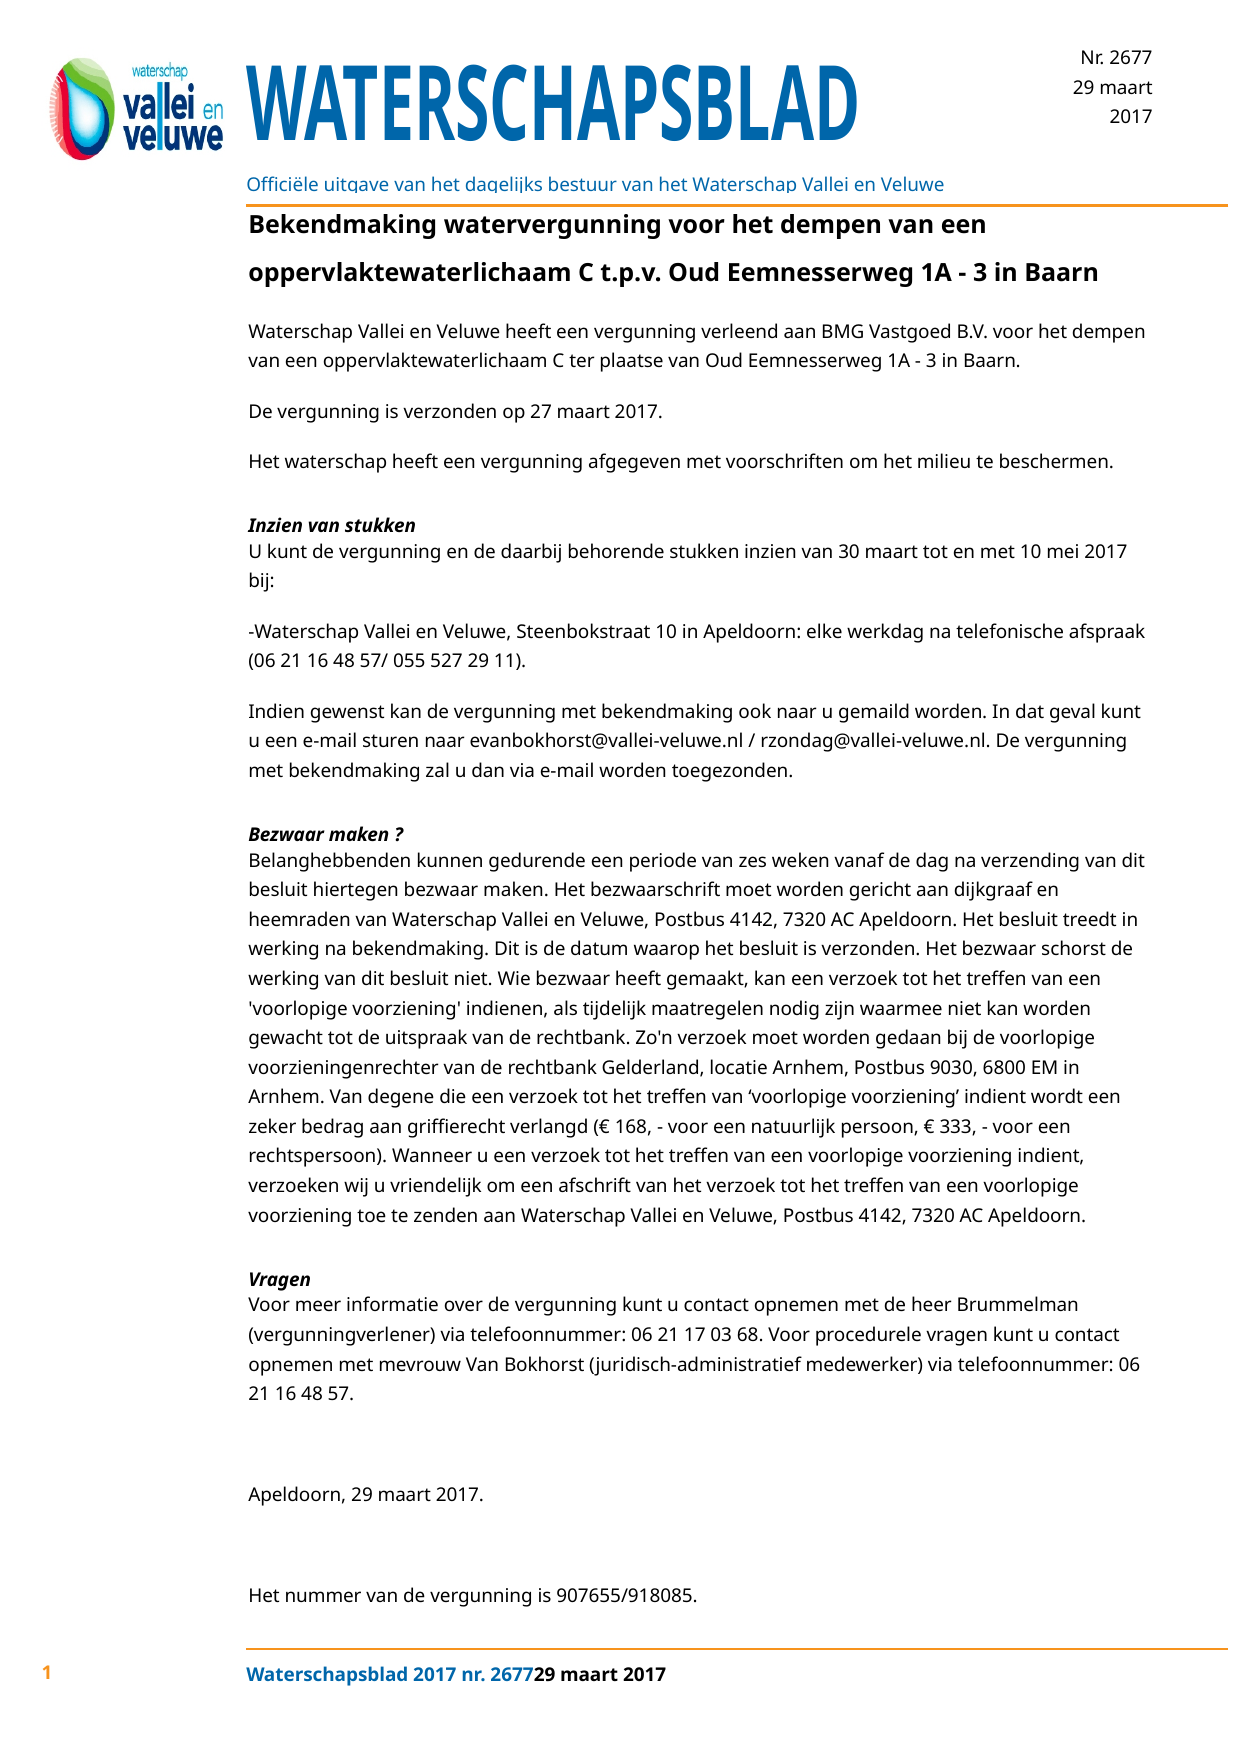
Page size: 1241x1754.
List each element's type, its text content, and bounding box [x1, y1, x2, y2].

text Apeldoorn, 29 maart 2017. [248, 1481, 1152, 1507]
text De vergunning is verzonden op 27 maart 2017. [248, 398, 1152, 424]
text Vragen [248, 1266, 1152, 1292]
text Bekendmaking watervergunning voor het dempen van een oppervlaktewaterlichaam C t.p.v. Oud Eemnesserweg 1A - 3 in Baarn [248, 207, 1152, 288]
text Het nummer van de vergunning is 907655/918085. [248, 1582, 1152, 1608]
text Het waterschap heeft een vergunning afgegeven met voorschriften om het milieu te beschermen. [248, 448, 1152, 474]
text Bezwaar maken ? [248, 821, 1152, 847]
text U kunt de vergunning en de daarbij behorende stukken inzien van 30 maart tot en met 10 mei 2017 bij: [248, 538, 1152, 593]
text Indien gewenst kan de vergunning met bekendmaking ook naar u gemaild worden. In dat geval kunt u een e-mail sturen naar evanbokhorst@vallei-veluwe.nl / rzondag@vallei-veluwe.nl. De vergunning met bekendmaking zal u dan via e-mail worden toegezonden. [248, 698, 1152, 783]
text Inzien van stukken [248, 512, 1152, 538]
text -Waterschap Vallei en Veluwe, Steenbokstraat 10 in Apeldoorn: elke werkdag na telefonische afspraak (06 21 16 48 57/ 055 527 29 11). [248, 618, 1152, 673]
text Belanghebbenden kunnen gedurende een periode van zes weken vanaf de dag na verzending van dit besluit hiertegen bezwaar maken. Het bezwaarschrift moet worden gericht aan dijkgraaf en heemraden van Waterschap Vallei en Veluwe, Postbus 4142, 7320 AC Apeldoorn. Het besluit treedt in werking na bekendmaking. Dit is de datum waarop het besluit is verzonden. Het bezwaar schorst de werking van dit besluit niet. Wie bezwaar heeft gemaakt, kan een verzoek tot het treffen van een 'voorlopige voorziening' indienen, als tijdelijk maatregelen nodig zijn waarmee niet kan worden gewacht tot de uitspraak van de rechtbank. Zo'n verzoek moet worden gedaan bij de voorlopige voorzieningenrechter van de rechtbank Gelderland, locatie Arnhem, Postbus 9030, 6800 EM in Arnhem. Van degene die een verzoek tot het treffen van ‘voorlopige voorziening’ indient wordt een zeker bedrag aan griffierecht verlangd (€ 168, - voor een natuurlijk persoon, € 333, - voor een rechtspersoon). Wanneer u een verzoek tot het treffen van een voorlopige voorziening indient, verzoeken wij u vriendelijk om een afschrift van het verzoek tot het treffen van een voorlopige voorziening toe te zenden aan Waterschap Vallei en Veluwe, Postbus 4142, 7320 AC Apeldoorn. [248, 847, 1152, 1228]
text Voor meer informatie over de vergunning kunt u contact opnemen met de heer Brummelman (vergunningverlener) via telefoonnummer: 06 21 17 03 68. Voor procedurele vragen kunt u contact opnemen met mevrouw Van Bokhorst (juridisch-administratief medewerker) via telefoonnummer: 06 21 16 48 57. [248, 1292, 1152, 1406]
text Waterschap Vallei en Veluwe heeft een vergunning verleend aan BMG Vastgoed B.V. voor het dempen van een oppervlaktewaterlichaam C ter plaatse van Oud Eemnesserweg 1A - 3 in Baarn. [248, 318, 1152, 373]
picture [41, 47, 231, 172]
